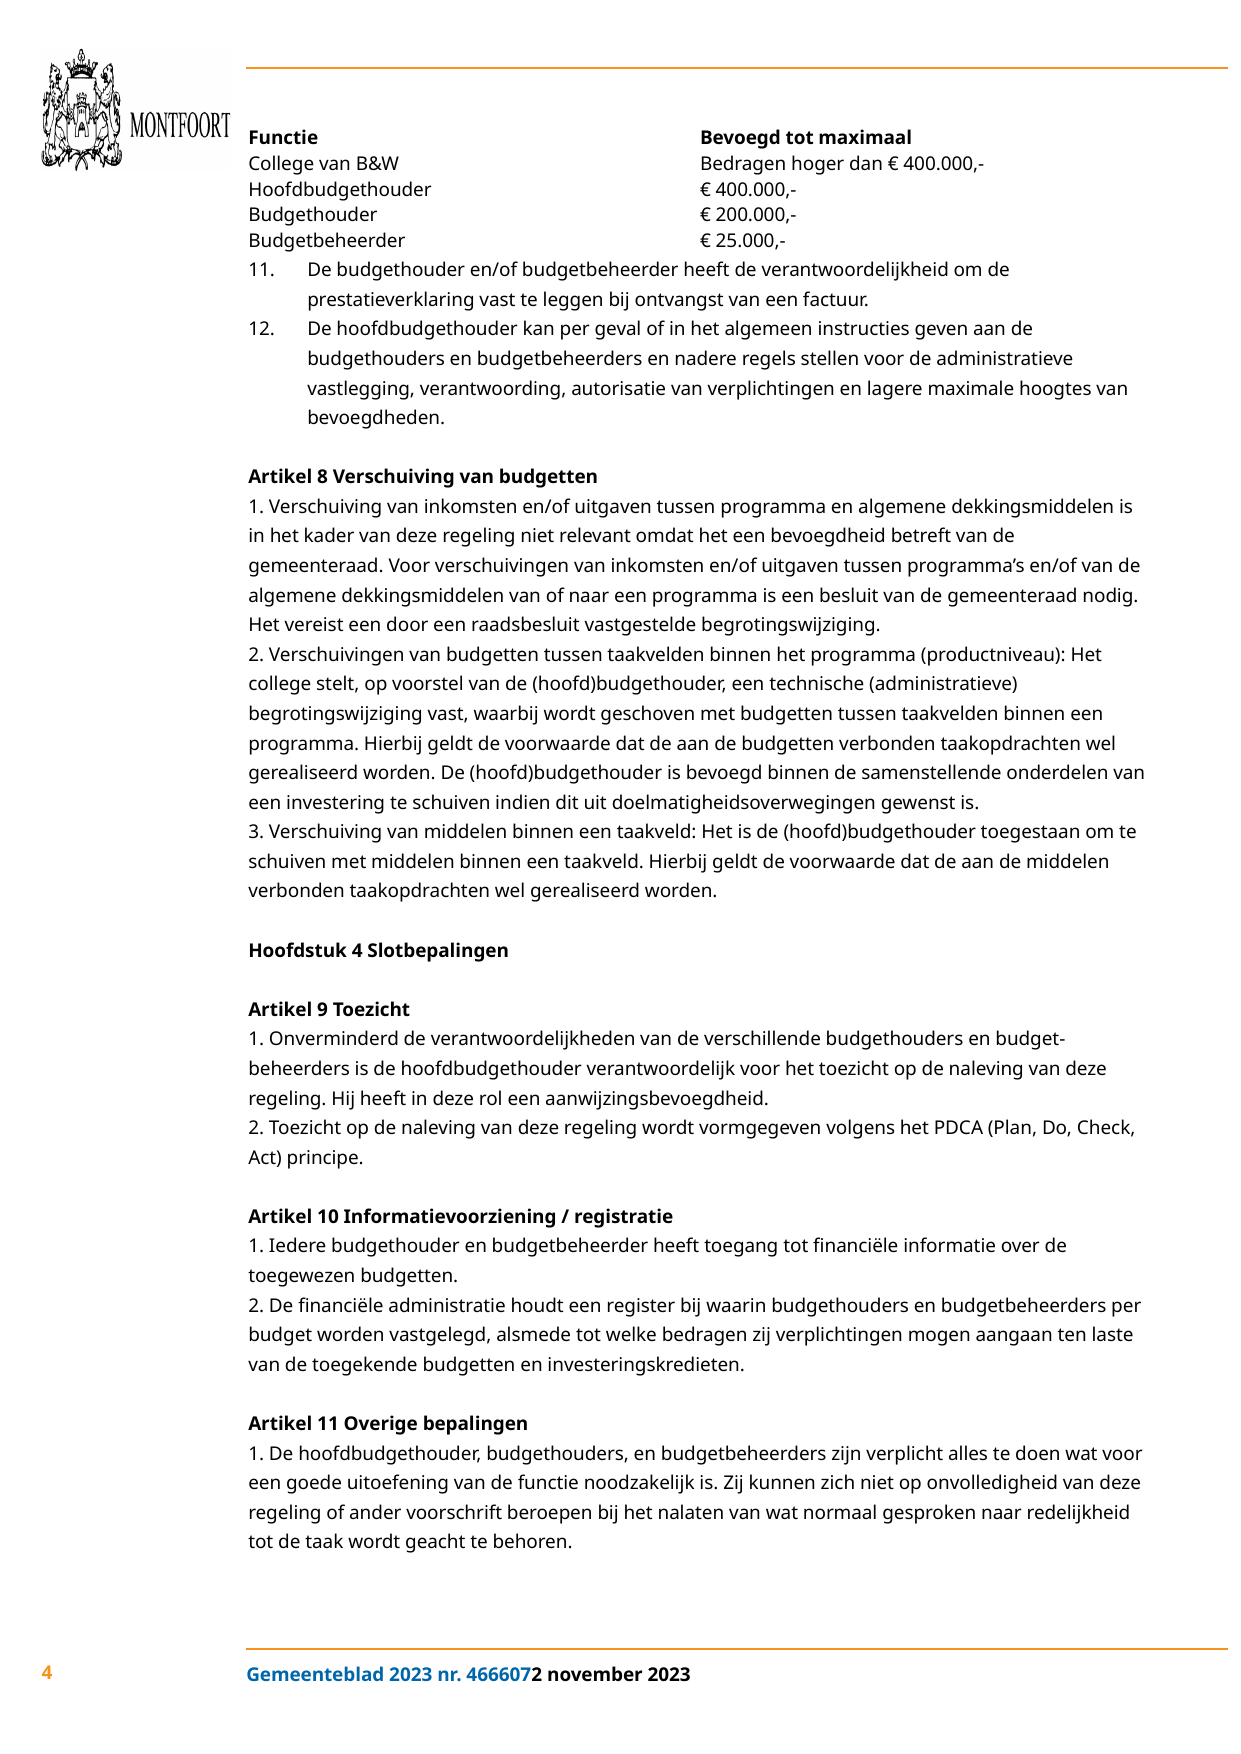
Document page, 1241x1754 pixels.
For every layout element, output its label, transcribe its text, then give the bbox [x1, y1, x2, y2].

text Artikel 8 Verschuiving van budgetten [248, 463, 1152, 489]
table_cell € 200.000,- [700, 202, 1152, 227]
text 3. Verschuiving van middelen binnen een taakveld: Het is de (hoofd)budgethouder toegestaan om te schuiven met middelen binnen een taakveld. Hierbij geldt de voorwaarde dat de aan de middelen verbonden taakopdrachten wel gerealiseerd worden. [248, 818, 1152, 903]
text Artikel 11 Overige bepalingen [248, 1410, 1152, 1436]
table_header Bevoegd tot maximaal [700, 125, 1152, 150]
table_cell Budgetbeheerder [248, 228, 700, 253]
list De budgethouder en/of budgetbeheerder heeft de verantwoordelijkheid om de prestatieverklaring vast te leggen bij ontvangst van een factuur. [248, 256, 1152, 312]
table_cell Budgethouder [248, 202, 700, 227]
table_cell Hoofdbudgethouder [248, 176, 700, 202]
text 2. Verschuivingen van budgetten tussen taakvelden binnen het programma (productniveau): Het college stelt, op voorstel van de (hoofd)budgethouder, een technische (administratieve) begrotingswijziging vast, waarbij wordt geschoven met budgetten tussen taakvelden binnen een programma. Hierbij geldt de voorwaarde dat de aan de budgetten verbonden taakopdrachten wel gerealiseerd worden. De (hoofd)budgethouder is bevoegd binnen de samenstellende onderdelen van een investering te schuiven indien dit uit doelmatigheidsoverwegingen gewenst is. [248, 641, 1152, 814]
table_cell College van B&W [248, 150, 700, 176]
table_cell € 25.000,- [700, 228, 1152, 253]
text Hoofdstuk 4 Slotbepalingen [248, 937, 1152, 962]
text 1. Iedere budgethouder en budgetbeheerder heeft toegang tot financiële informatie over de toegewezen budgetten. [248, 1233, 1152, 1288]
text 1. De hoofdbudgethouder, budgethouders, en budgetbeheerders zijn verplicht alles te doen wat voor een goede uitoefening van de functie noodzakelijk is. Zij kunnen zich niet op onvolledigheid van deze regeling of ander voorschrift beroepen bij het nalaten van wat normaal gesproken naar redelijkheid tot de taak wordt geacht te behoren. [248, 1440, 1152, 1554]
table_header Functie [248, 125, 700, 150]
text 1. Onverminderd de verantwoordelijkheden van de verschillende budgethouders en budget-beheerders is de hoofdbudgethouder verantwoordelijk voor het toezicht op de naleving van deze regeling. Hij heeft in deze rol een aanwijzingsbevoegdheid. [248, 1026, 1152, 1110]
text Artikel 9 Toezicht [248, 996, 1152, 1022]
picture [41, 47, 231, 172]
text 2. De financiële administratie houdt een register bij waarin budgethouders en budgetbeheerders per budget worden vastgelegd, alsmede tot welke bedragen zij verplichtingen mogen aangaan ten laste van de toegekende budgetten en investeringskredieten. [248, 1292, 1152, 1377]
text Artikel 10 Informatievoorziening / registratie [248, 1203, 1152, 1229]
table_cell € 400.000,- [700, 176, 1152, 202]
text 1. Verschuiving van inkomsten en/of uitgaven tussen programma en algemene dekkingsmiddelen is in het kader van deze regeling niet relevant omdat het een bevoegdheid betreft van de gemeenteraad. Voor verschuivingen van inkomsten en/of uitgaven tussen programma’s en/of van de algemene dekkingsmiddelen van of naar een programma is een besluit van de gemeenteraad nodig. Het vereist een door een raadsbesluit vastgestelde begrotingswijziging. [248, 493, 1152, 637]
text 2. Toezicht op de naleving van deze regeling wordt vormgegeven volgens het PDCA (Plan, Do, Check, Act) principe. [248, 1114, 1152, 1169]
list De hoofdbudgethouder kan per geval of in het algemeen instructies geven aan de budgethouders en budgetbeheerders en nadere regels stellen voor de administratieve vastlegging, verantwoording, autorisatie van verplichtingen en lagere maximale hoogtes van bevoegdheden. [248, 316, 1152, 430]
table_cell Bedragen hoger dan € 400.000,- [700, 150, 1152, 176]
